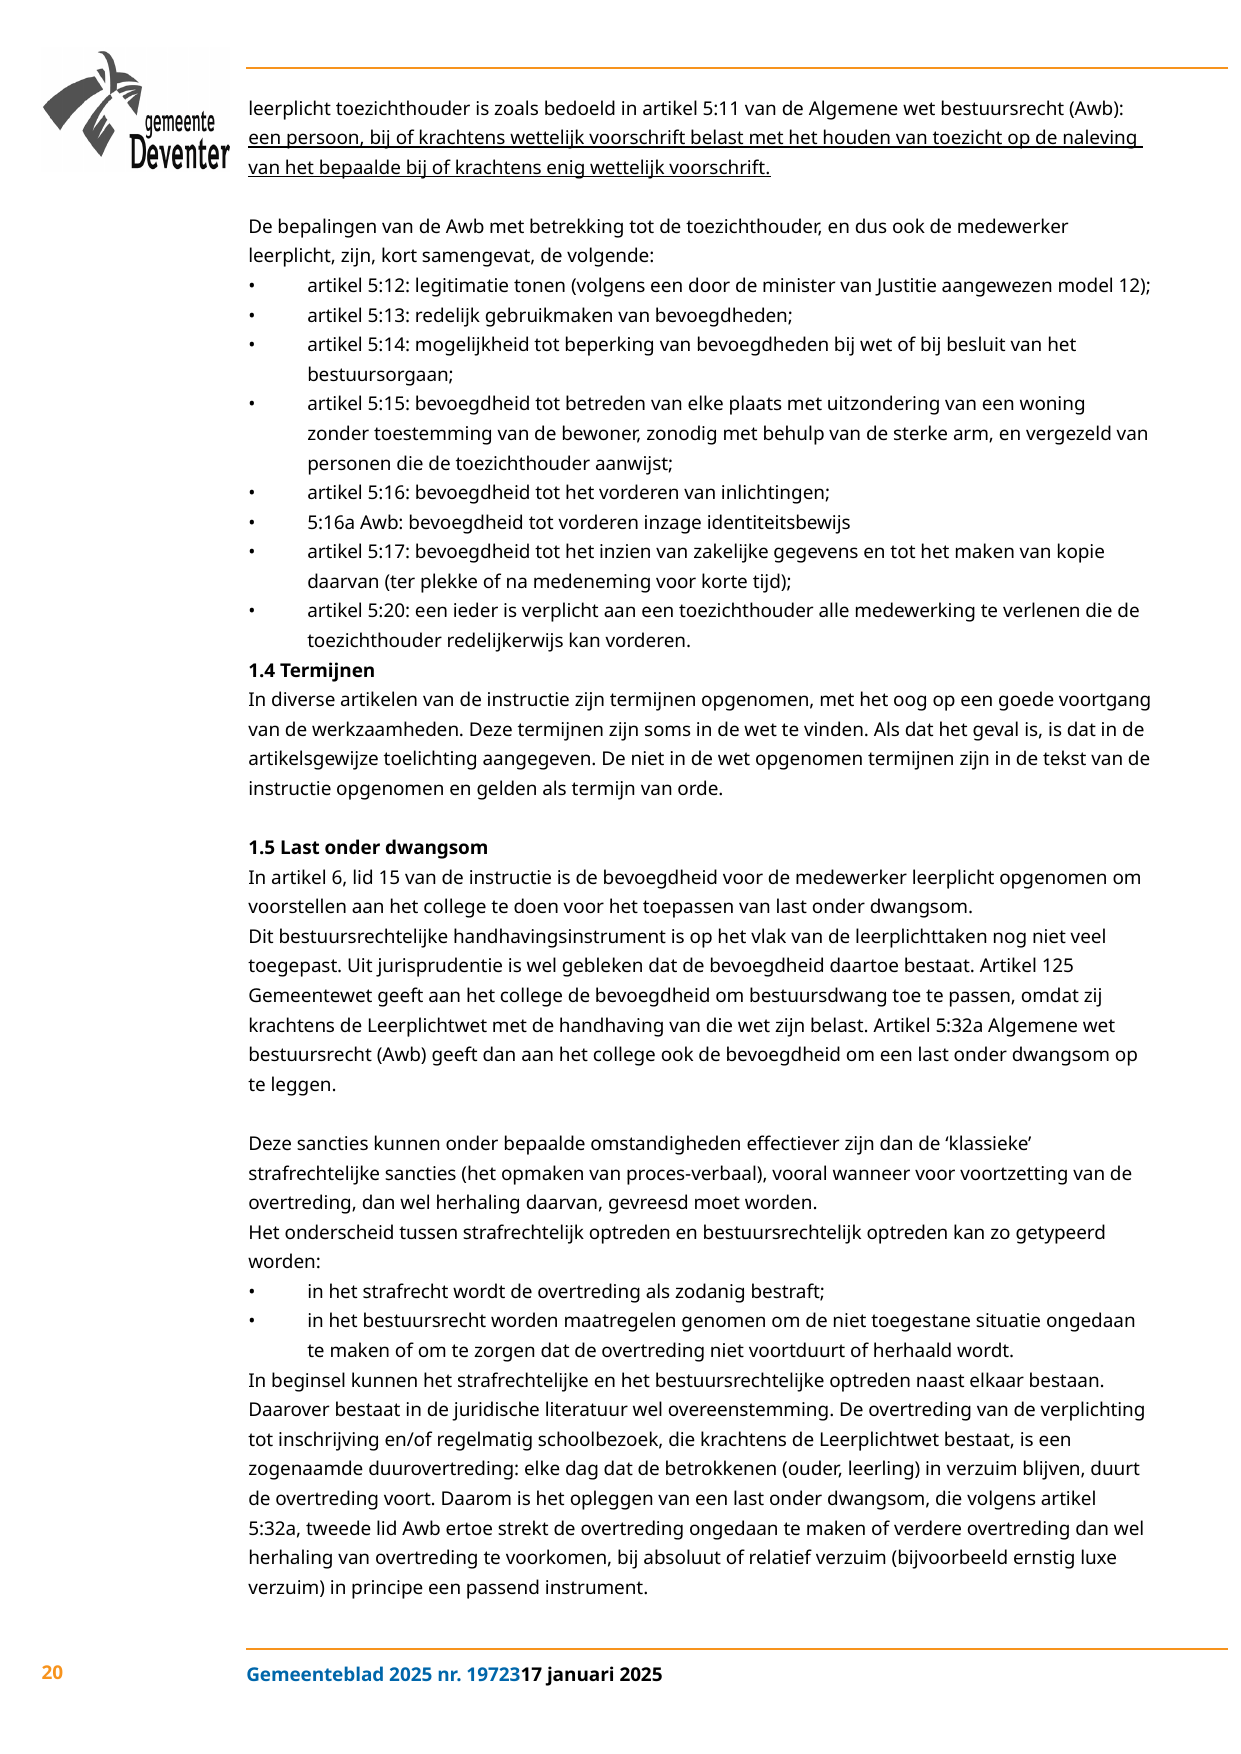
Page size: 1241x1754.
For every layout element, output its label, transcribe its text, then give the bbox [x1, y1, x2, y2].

list artikel 5:12: legitimatie tonen (volgens een door de minister van Justitie aangewezen model 12); [248, 272, 1152, 298]
text 1.5 Last onder dwangsom [248, 834, 1152, 860]
text In diverse artikelen van de instructie zijn termijnen opgenomen, met het oog op een goede voortgang van de werkzaamheden. Deze termijnen zijn soms in de wet te vinden. Als dat het geval is, is dat in de artikelsgewijze toelichting aangegeven. De niet in de wet opgenomen termijnen zijn in de tekst van de instructie opgenomen en gelden als termijn van orde. [248, 686, 1152, 801]
list artikel 5:20: een ieder is verplicht aan een toezichthouder alle medewerking te verlenen die de toezichthouder redelijkerwijs kan vorderen. [248, 598, 1152, 653]
list in het bestuursrecht worden maatregelen genomen om de niet toegestane situatie ongedaan te maken of om te zorgen dat de overtreding niet voortduurt of herhaald wordt. [248, 1308, 1152, 1363]
text In artikel 6, lid 15 van de instructie is de bevoegdheid voor de medewerker leerplicht opgenomen om voorstellen aan het college te doen voor het toepassen van last onder dwangsom. [248, 864, 1152, 919]
list artikel 5:13: redelijk gebruikmaken van bevoegdheden; [248, 302, 1152, 328]
text leerplicht toezichthouder is zoals bedoeld in artikel 5:11 van de Algemene wet bestuursrecht (Awb): een persoon, bij of krachtens wettelijk voorschrift belast met het houden van toezicht op de naleving van het bepaalde bij of krachtens enig wettelijk voorschrift. [248, 95, 1152, 180]
text Het onderscheid tussen strafrechtelijk optreden en bestuursrechtelijk optreden kan zo getypeerd worden: [248, 1219, 1152, 1274]
text De bepalingen van de Awb met betrekking tot de toezichthouder, en dus ook de medewerker leerplicht, zijn, kort samengevat, de volgende: [248, 213, 1152, 268]
picture [41, 47, 231, 172]
list artikel 5:17: bevoegdheid tot het inzien van zakelijke gegevens en tot het maken van kopie daarvan (ter plekke of na medeneming voor korte tijd); [248, 538, 1152, 594]
list artikel 5:16: bevoegdheid tot het vorderen van inlichtingen; [248, 479, 1152, 505]
list artikel 5:14: mogelijkheid tot beperking van bevoegdheden bij wet of bij besluit van het bestuursorgaan; [248, 331, 1152, 387]
text Dit bestuursrechtelijke handhavingsinstrument is op het vlak van de leerplichttaken nog niet veel toegepast. Uit jurisprudentie is wel gebleken dat de bevoegdheid daartoe bestaat. Artikel 125 Gemeentewet geeft aan het college de bevoegdheid om bestuursdwang toe te passen, omdat zij krachtens de Leerplichtwet met de handhaving van die wet zijn belast. Artikel 5:32a Algemene wet bestuursrecht (Awb) geeft dan aan het college ook de bevoegdheid om een last onder dwangsom op te leggen. [248, 923, 1152, 1097]
text In beginsel kunnen het strafrechtelijke en het bestuursrechtelijke optreden naast elkaar bestaan. Daarover bestaat in de juridische literatuur wel overeenstemming. De overtreding van de verplichting tot inschrijving en/of regelmatig schoolbezoek, die krachtens de Leerplichtwet bestaat, is een zogenaamde duurovertreding: elke dag dat de betrokkenen (ouder, leerling) in verzuim blijven, duurt de overtreding voort. Daarom is het opleggen van een last onder dwangsom, die volgens artikel 5:32a, tweede lid Awb ertoe strekt de overtreding ongedaan te maken of verdere overtreding dan wel herhaling van overtreding te voorkomen, bij absoluut of relatief verzuim (bijvoorbeeld ernstig luxe verzuim) in principe een passend instrument. [248, 1367, 1152, 1600]
list 5:16a Awb: bevoegdheid tot vorderen inzage identiteitsbewijs [248, 509, 1152, 535]
text 1.4 Termijnen [248, 657, 1152, 683]
text Deze sancties kunnen onder bepaalde omstandigheden effectiever zijn dan de ‘klassieke’ strafrechtelijke sancties (het opmaken van proces-verbaal), vooral wanneer voor voortzetting van de overtreding, dan wel herhaling daarvan, gevreesd moet worden. [248, 1130, 1152, 1215]
list in het strafrecht wordt de overtreding als zodanig bestraft; [248, 1278, 1152, 1304]
list artikel 5:15: bevoegdheid tot betreden van elke plaats met uitzondering van een woning zonder toestemming van de bewoner, zonodig met behulp van de sterke arm, en vergezeld van personen die de toezichthouder aanwijst; [248, 391, 1152, 476]
